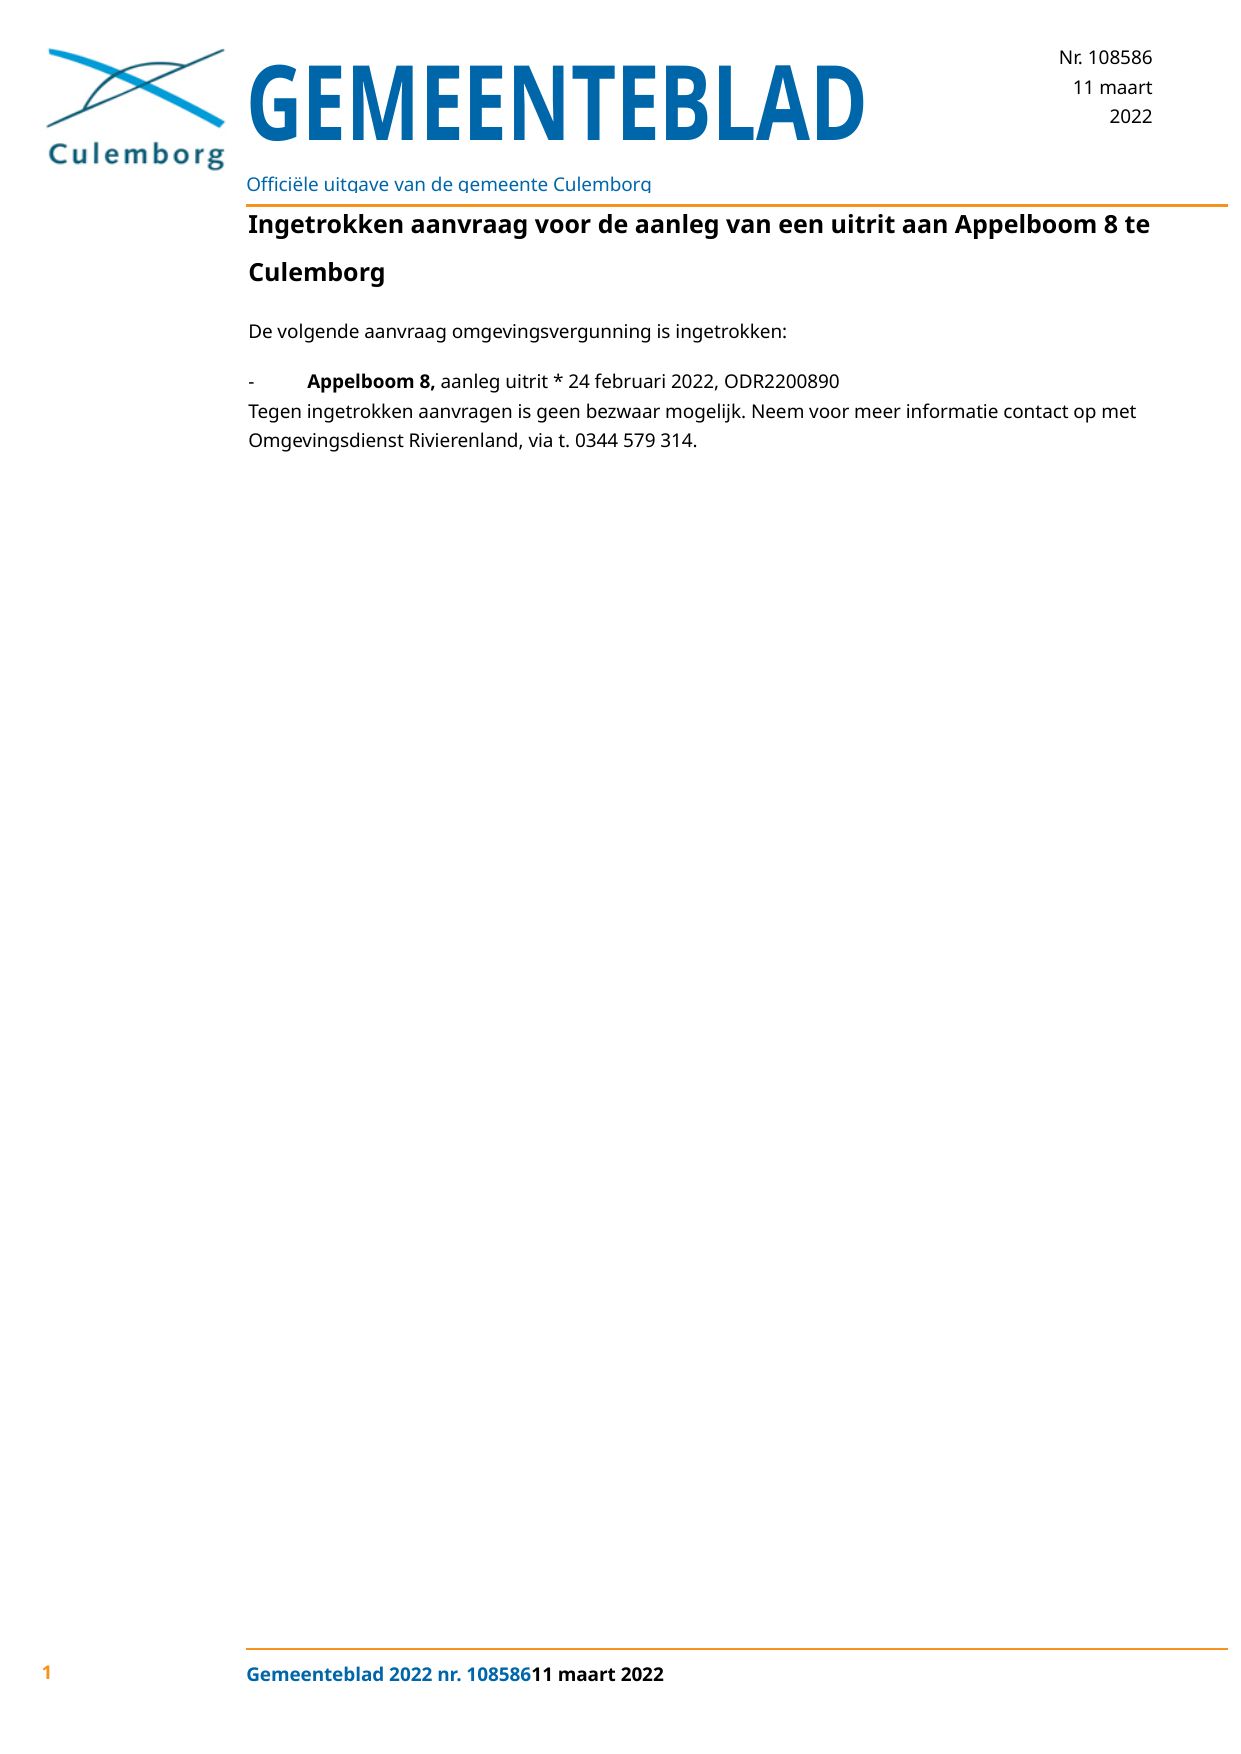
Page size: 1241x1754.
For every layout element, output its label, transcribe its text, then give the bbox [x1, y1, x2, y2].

list Appelboom 8, aanleg uitrit * 24 februari 2022, ODR2200890 [248, 368, 1152, 394]
text Tegen ingetrokken aanvragen is geen bezwaar mogelijk. Neem voor meer informatie contact op met Omgevingsdienst Rivierenland, via t. 0344 579 314. [248, 398, 1152, 453]
text Ingetrokken aanvraag voor de aanleg van een uitrit aan Appelboom 8 te Culemborg [248, 207, 1152, 288]
text De volgende aanvraag omgevingsvergunning is ingetrokken: [248, 318, 1152, 344]
picture [41, 47, 231, 172]
